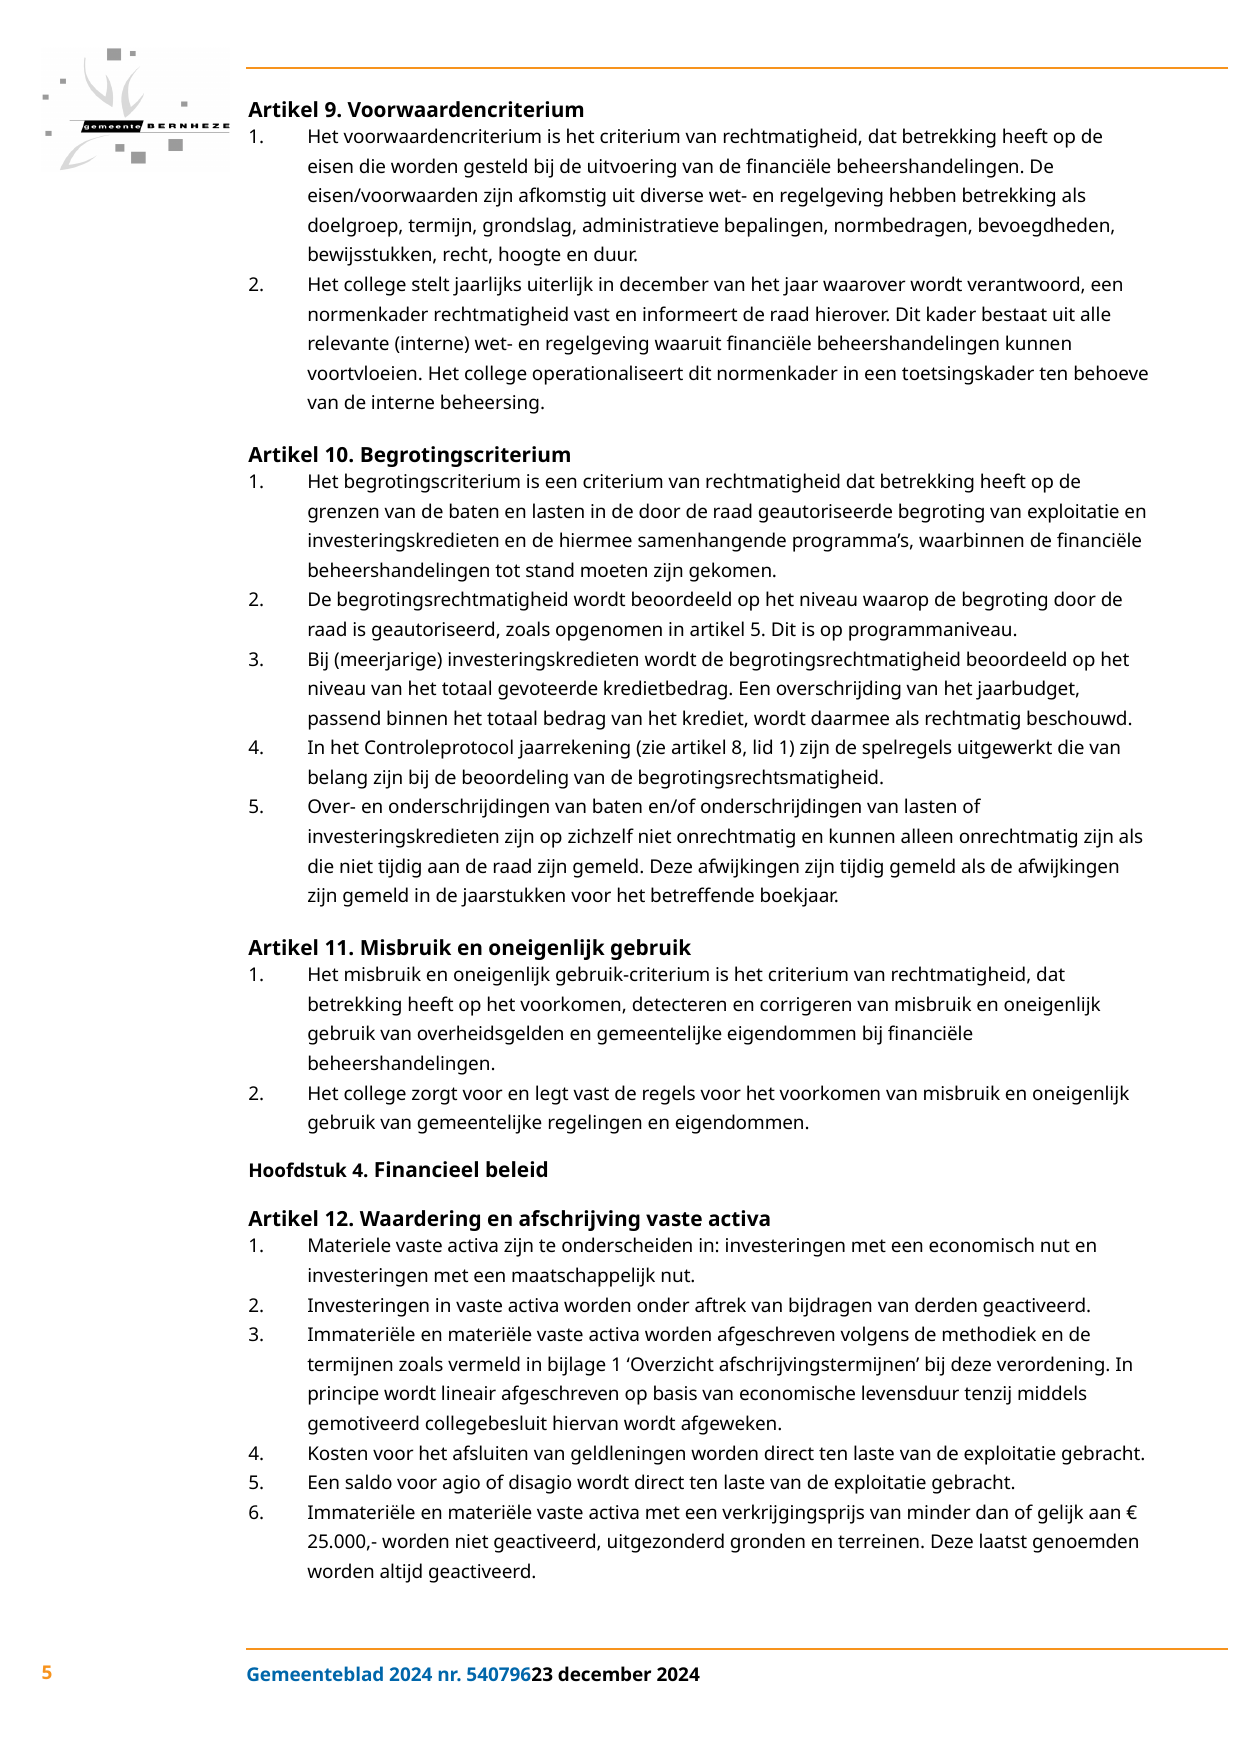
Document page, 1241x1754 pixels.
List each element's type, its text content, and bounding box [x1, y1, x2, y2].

picture [41, 47, 231, 172]
list Het voorwaardencriterium is het criterium van rechtmatigheid, dat betrekking heeft op de eisen die worden gesteld bij de uitvoering van de financiële beheershandelingen. De eisen/voorwaarden zijn afkomstig uit diverse wet- en regelgeving hebben betrekking als doelgroep, termijn, grondslag, administratieve bepalingen, normbedragen, bevoegdheden, bewijsstukken, recht, hoogte en duur. [248, 123, 1152, 267]
list Materiele vaste activa zijn te onderscheiden in: investeringen met een economisch nut en investeringen met een maatschappelijk nut. [248, 1233, 1152, 1288]
list Immateriële en materiële vaste activa worden afgeschreven volgens de methodiek en de termijnen zoals vermeld in bijlage 1 ‘Overzicht afschrijvingstermijnen’ bij deze verordening. In principe wordt lineair afgeschreven op basis van economische levensduur tenzij middels gemotiveerd collegebesluit hiervan wordt afgeweken. [248, 1321, 1152, 1436]
list Het college zorgt voor en legt vast de regels voor het voorkomen van misbruik en oneigenlijk gebruik van gemeentelijke regelingen en eigendommen. [248, 1080, 1152, 1135]
list Investeringen in vaste activa worden onder aftrek van bijdragen van derden geactiveerd. [248, 1292, 1152, 1317]
text Artikel 10. Begrotingscriterium [248, 440, 1152, 468]
text Artikel 12. Waardering en afschrijving vaste activa [248, 1204, 1152, 1233]
list Immateriële en materiële vaste activa met een verkrijgingsprijs van minder dan of gelijk aan € 25.000,- worden niet geactiveerd, uitgezonderd gronden en terreinen. Deze laatst genoemden worden altijd geactiveerd. [248, 1499, 1152, 1584]
list Over- en onderschrijdingen van baten en/of onderschrijdingen van lasten of investeringskredieten zijn op zichzelf niet onrechtmatig en kunnen alleen onrechtmatig zijn als die niet tijdig aan de raad zijn gemeld. Deze afwijkingen zijn tijdig gemeld als de afwijkingen zijn gemeld in de jaarstukken voor het betreffende boekjaar. [248, 794, 1152, 908]
list Het begrotingscriterium is een criterium van rechtmatigheid dat betrekking heeft op de grenzen van de baten en lasten in de door de raad geautoriseerde begroting van exploitatie en investeringskredieten en de hiermee samenhangende programma’s, waarbinnen de financiële beheershandelingen tot stand moeten zijn gekomen. [248, 468, 1152, 583]
list De begrotingsrechtmatigheid wordt beoordeeld op het niveau waarop de begroting door de raad is geautoriseerd, zoals opgenomen in artikel 5. Dit is op programmaniveau. [248, 587, 1152, 642]
list Bij (meerjarige) investeringskredieten wordt de begrotingsrechtmatigheid beoordeeld op het niveau van het totaal gevoteerde kredietbedrag. Een overschrijding van het jaarbudget, passend binnen het totaal bedrag van het krediet, wordt daarmee als rechtmatig beschouwd. [248, 646, 1152, 731]
text Artikel 11. Misbruik en oneigenlijk gebruik [248, 933, 1152, 961]
text Artikel 9. Voorwaardencriterium [248, 95, 1152, 123]
list Het college stelt jaarlijks uiterlijk in december van het jaar waarover wordt verantwoord, een normenkader rechtmatigheid vast en informeert de raad hierover. Dit kader bestaat uit alle relevante (interne) wet- en regelgeving waaruit financiële beheershandelingen kunnen voortvloeien. Het college operationaliseert dit normenkader in een toetsingskader ten behoeve van de interne beheersing. [248, 271, 1152, 415]
list Een saldo voor agio of disagio wordt direct ten laste van de exploitatie gebracht. [248, 1469, 1152, 1495]
text Hoofdstuk 4. Financieel beleid [248, 1155, 1152, 1183]
list Kosten voor het afsluiten van geldleningen worden direct ten laste van de exploitatie gebracht. [248, 1440, 1152, 1465]
list Het misbruik en oneigenlijk gebruik-criterium is het criterium van rechtmatigheid, dat betrekking heeft op het voorkomen, detecteren en corrigeren van misbruik en oneigenlijk gebruik van overheidsgelden en gemeentelijke eigendommen bij financiële beheershandelingen. [248, 961, 1152, 1076]
list In het Controleprotocol jaarrekening (zie artikel 8, lid 1) zijn de spelregels uitgewerkt die van belang zijn bij de beoordeling van de begrotingsrechtsmatigheid. [248, 734, 1152, 790]
